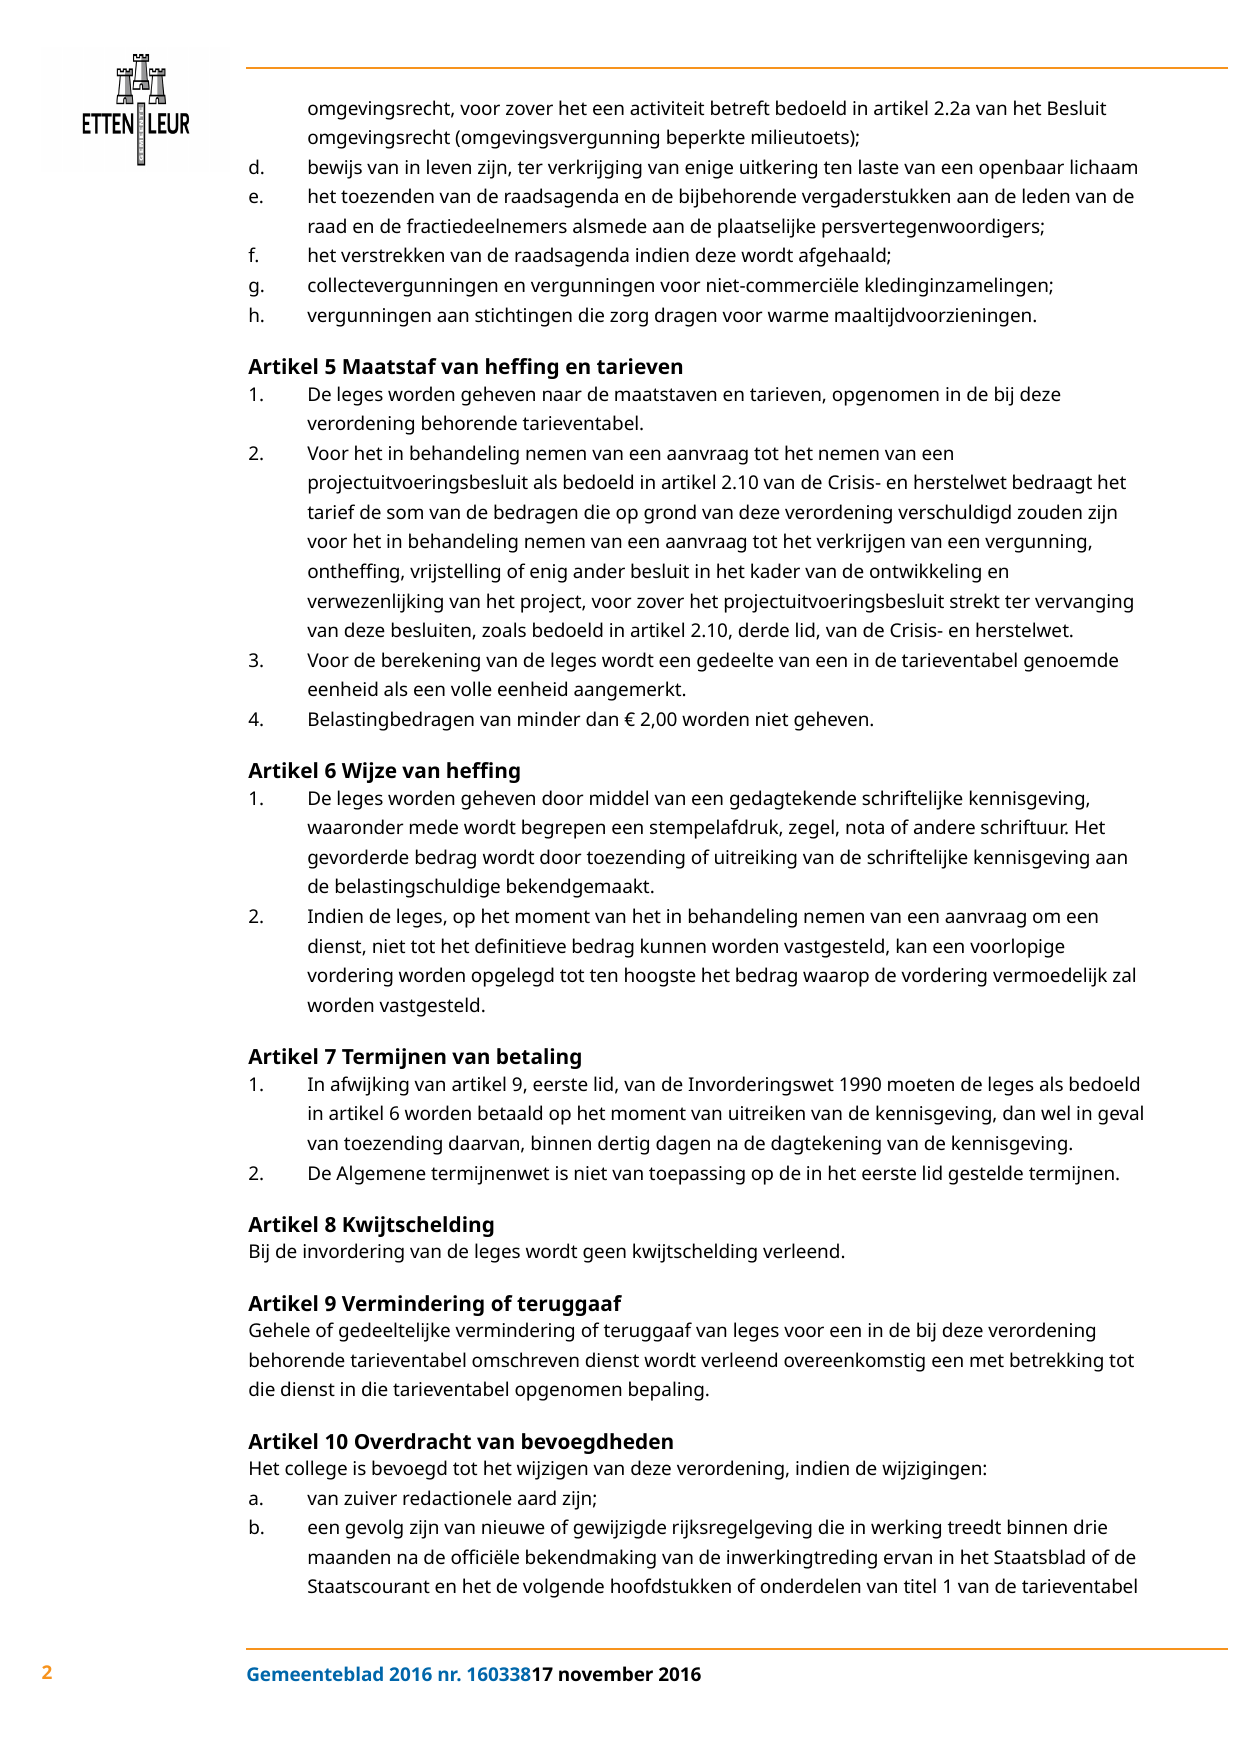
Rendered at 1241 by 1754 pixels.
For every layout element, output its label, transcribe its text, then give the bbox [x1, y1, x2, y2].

list bewijs van in leven zijn, ter verkrijging van enige uitkering ten laste van een openbaar lichaam [248, 154, 1152, 180]
list omgevingsrecht, voor zover het een activiteit betreft bedoeld in artikel 2.2a van het Besluit omgevingsrecht (omgevingsvergunning beperkte milieutoets); [248, 95, 1152, 150]
picture [41, 47, 231, 172]
list van zuiver redactionele aard zijn; [248, 1485, 1152, 1511]
list het toezenden van de raadsagenda en de bijbehorende vergaderstukken aan de leden van de raad en de fractiedeelnemers alsmede aan de plaatselijke persvertegenwoordigers; [248, 183, 1152, 239]
list een gevolg zijn van nieuwe of gewijzigde rijksregelgeving die in werking treedt binnen drie maanden na de officiële bekendmaking van de inwerkingtreding ervan in het Staatsblad of de Staatscourant en het de volgende hoofdstukken of onderdelen van titel 1 van de tarieventabel [248, 1514, 1152, 1599]
list Belastingbedragen van minder dan € 2,00 worden niet geheven. [248, 706, 1152, 732]
text Artikel 10 Overdracht van bevoegdheden [248, 1427, 1152, 1455]
text Artikel 9 Vermindering of teruggaaf [248, 1289, 1152, 1317]
text Artikel 5 Maatstaf van heffing en tarieven [248, 352, 1152, 381]
text Artikel 8 Kwijtschelding [248, 1210, 1152, 1238]
list De Algemene termijnenwet is niet van toepassing op de in het eerste lid gestelde termijnen. [248, 1160, 1152, 1185]
list collectevergunningen en vergunningen voor niet-commerciële kledinginzamelingen; [248, 272, 1152, 298]
list De leges worden geheven door middel van een gedagtekende schriftelijke kennisgeving, waaronder mede wordt begrepen een stempelafdruk, zegel, nota of andere schriftuur. Het gevorderde bedrag wordt door toezending of uitreiking van de schriftelijke kennisgeving aan de belastingschuldige bekendgemaakt. [248, 785, 1152, 899]
list Indien de leges, op het moment van het in behandeling nemen van een aanvraag om een dienst, niet tot het definitieve bedrag kunnen worden vastgesteld, kan een voorlopige vordering worden opgelegd tot ten hoogste het bedrag waarop de vordering vermoedelijk zal worden vastgesteld. [248, 903, 1152, 1018]
list Voor de berekening van de leges wordt een gedeelte van een in de tarieventabel genoemde eenheid als een volle eenheid aangemerkt. [248, 647, 1152, 702]
list In afwijking van artikel 9, eerste lid, van de Invorderingswet 1990 moeten de leges als bedoeld in artikel 6 worden betaald op het moment van uitreiken van de kennisgeving, dan wel in geval van toezending daarvan, binnen dertig dagen na de dagtekening van de kennisgeving. [248, 1071, 1152, 1156]
text Gehele of gedeeltelijke vermindering of teruggaaf van leges voor een in de bij deze verordening behorende tarieventabel omschreven dienst wordt verleend overeenkomstig een met betrekking tot die dienst in die tarieventabel opgenomen bepaling. [248, 1317, 1152, 1402]
text Het college is bevoegd tot het wijzigen van deze verordening, indien de wijzigingen: [248, 1455, 1152, 1481]
list het verstrekken van de raadsagenda indien deze wordt afgehaald; [248, 243, 1152, 268]
list vergunningen aan stichtingen die zorg dragen voor warme maaltijdvoorzieningen. [248, 302, 1152, 328]
text Artikel 6 Wijze van heffing [248, 757, 1152, 785]
list Voor het in behandeling nemen van een aanvraag tot het nemen van een projectuitvoeringsbesluit als bedoeld in artikel 2.10 van de Crisis- en herstelwet bedraagt het tarief de som van de bedragen die op grond van deze verordening verschuldigd zouden zijn voor het in behandeling nemen van een aanvraag tot het verkrijgen van een vergunning, ontheffing, vrijstelling of enig ander besluit in het kader van de ontwikkeling en verwezenlijking van het project, voor zover het projectuitvoeringsbesluit strekt ter vervanging van deze besluiten, zoals bedoeld in artikel 2.10, derde lid, van de Crisis- en herstelwet. [248, 440, 1152, 643]
list De leges worden geheven naar de maatstaven en tarieven, opgenomen in de bij deze verordening behorende tarieventabel. [248, 381, 1152, 436]
text Bij de invordering van de leges wordt geen kwijtschelding verleend. [248, 1238, 1152, 1264]
text Artikel 7 Termijnen van betaling [248, 1042, 1152, 1071]
